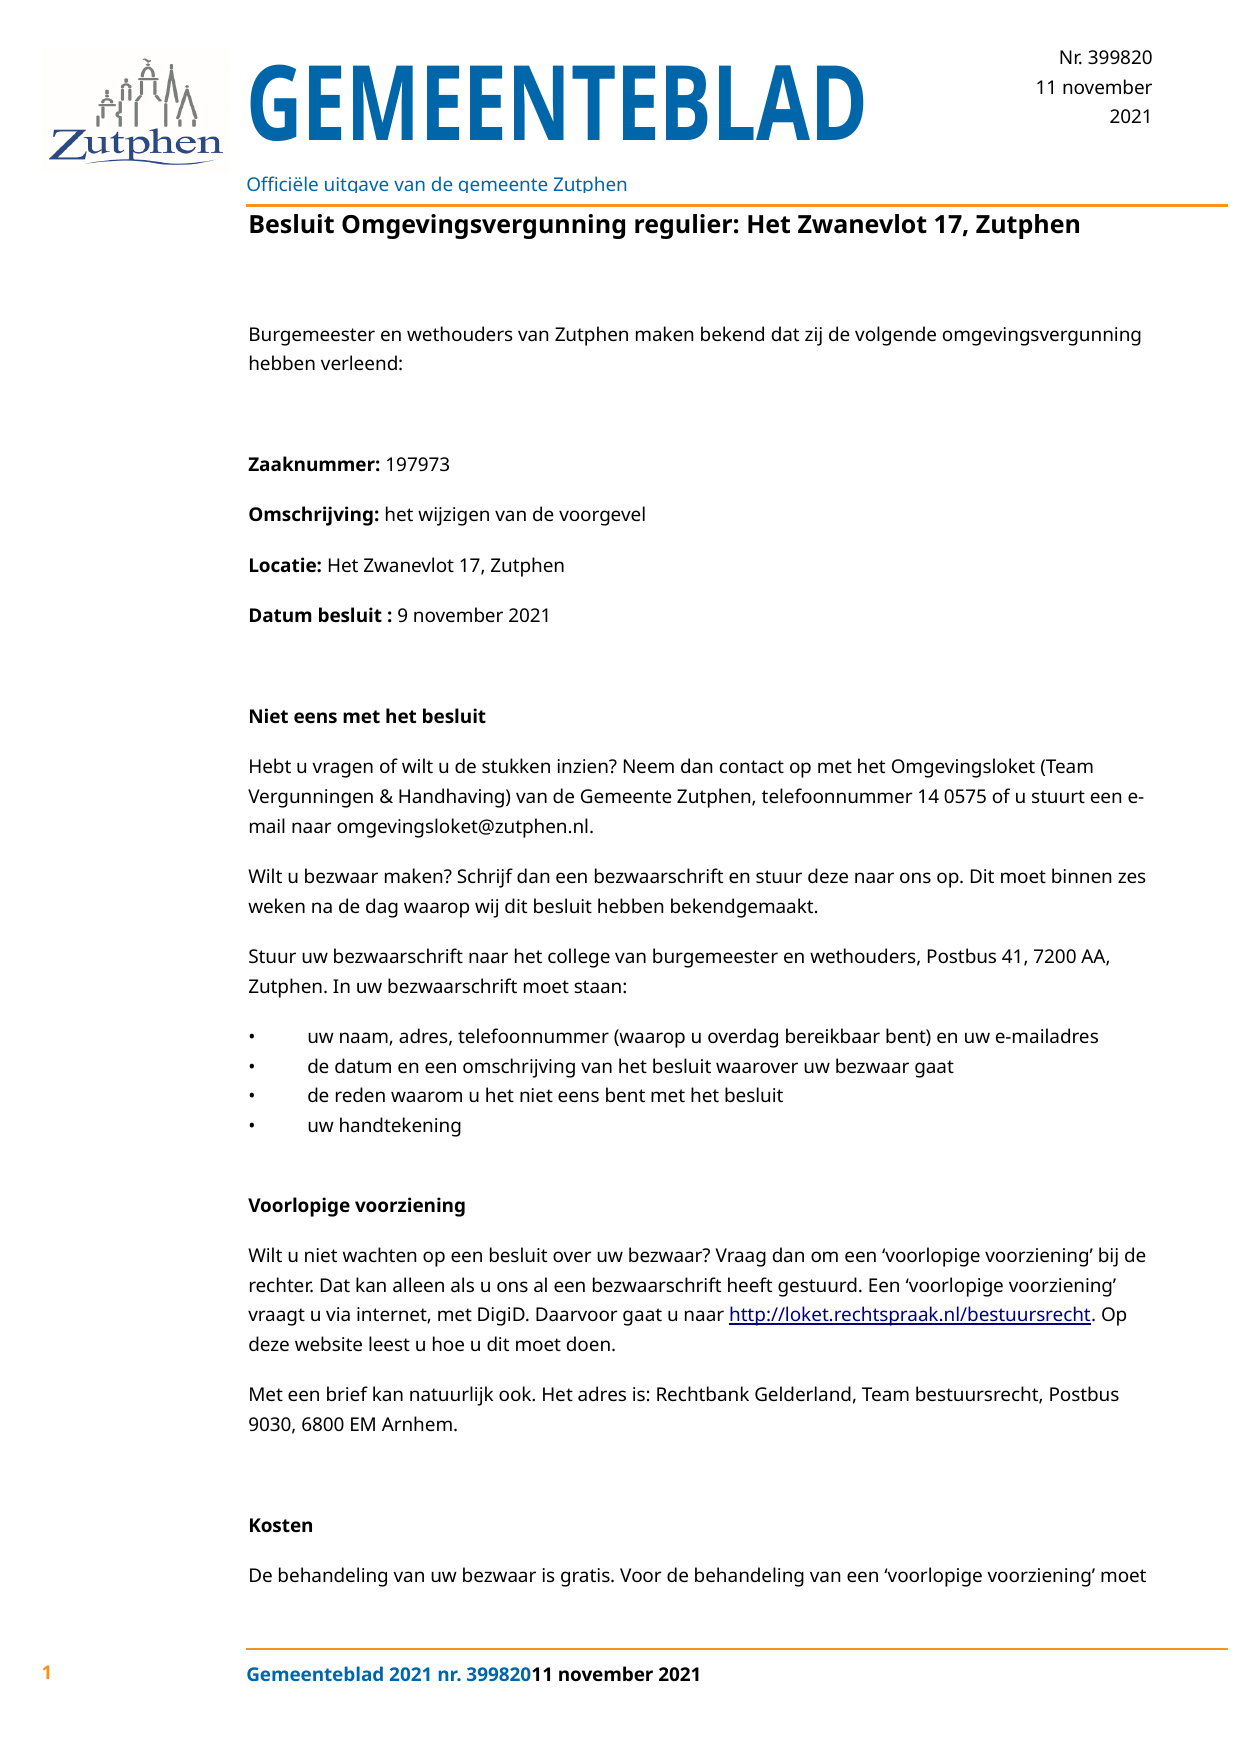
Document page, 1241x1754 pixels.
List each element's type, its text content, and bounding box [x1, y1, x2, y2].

text Niet eens met het besluit [248, 703, 1152, 729]
text Omschrijving: het wijzigen van de voorgevel [248, 502, 1152, 527]
text Locatie: Het Zwanevlot 17, Zutphen [248, 552, 1152, 578]
text Met een brief kan natuurlijk ook. Het adres is: Rechtbank Gelderland, Team bestuursrecht, Postbus 9030, 6800 EM Arnhem. [248, 1382, 1152, 1437]
text Voorlopige voorziening [248, 1192, 1152, 1218]
list de reden waarom u het niet eens bent met het besluit [248, 1082, 1152, 1108]
text Burgemeester en wethouders van Zutphen maken bekend dat zij de volgende omgevingsvergunning hebben verleend: [248, 321, 1152, 376]
list uw handtekening [248, 1112, 1152, 1138]
text Besluit Omgevingsvergunning regulier: Het Zwanevlot 17, Zutphen [248, 207, 1152, 241]
text Datum besluit : 9 november 2021 [248, 602, 1152, 628]
text De behandeling van uw bezwaar is gratis. Voor de behandeling van een ‘voorlopige voorziening’ moet [248, 1562, 1152, 1588]
text Wilt u niet wachten op een besluit over uw bezwaar? Vraag dan om een ‘voorlopige voorziening’ bij de rechter. Dat kan alleen als u ons al een bezwaarschrift heeft gestuurd. Een ‘voorlopige voorziening’ vraagt u via internet, met DigiD. Daarvoor gaat u naar http://loket.rechtspraak.nl/bestuursrecht. Op deze website leest u hoe u dit moet doen. [248, 1242, 1152, 1357]
text Hebt u vragen of wilt u de stukken inzien? Neem dan contact op met het Omgevingsloket (Team Vergunningen & Handhaving) van de Gemeente Zutphen, telefoonnummer 14 0575 of u stuurt een e-mail naar omgevingsloket@zutphen.nl. [248, 754, 1152, 838]
list de datum en een omschrijving van het besluit waarover uw bezwaar gaat [248, 1053, 1152, 1078]
text Wilt u bezwaar maken? Schrijf dan een bezwaarschrift en stuur deze naar ons op. Dit moet binnen zes weken na de dag waarop wij dit besluit hebben bekendgemaakt. [248, 863, 1152, 918]
text Kosten [248, 1512, 1152, 1538]
list uw naam, adres, telefoonnummer (waarop u overdag bereikbaar bent) en uw e-mailadres [248, 1023, 1152, 1049]
picture [41, 47, 231, 172]
text Zaaknummer: 197973 [248, 451, 1152, 477]
text Stuur uw bezwaarschrift naar het college van burgemeester en wethouders, Postbus 41, 7200 AA, Zutphen. In uw bezwaarschrift moet staan: [248, 943, 1152, 998]
